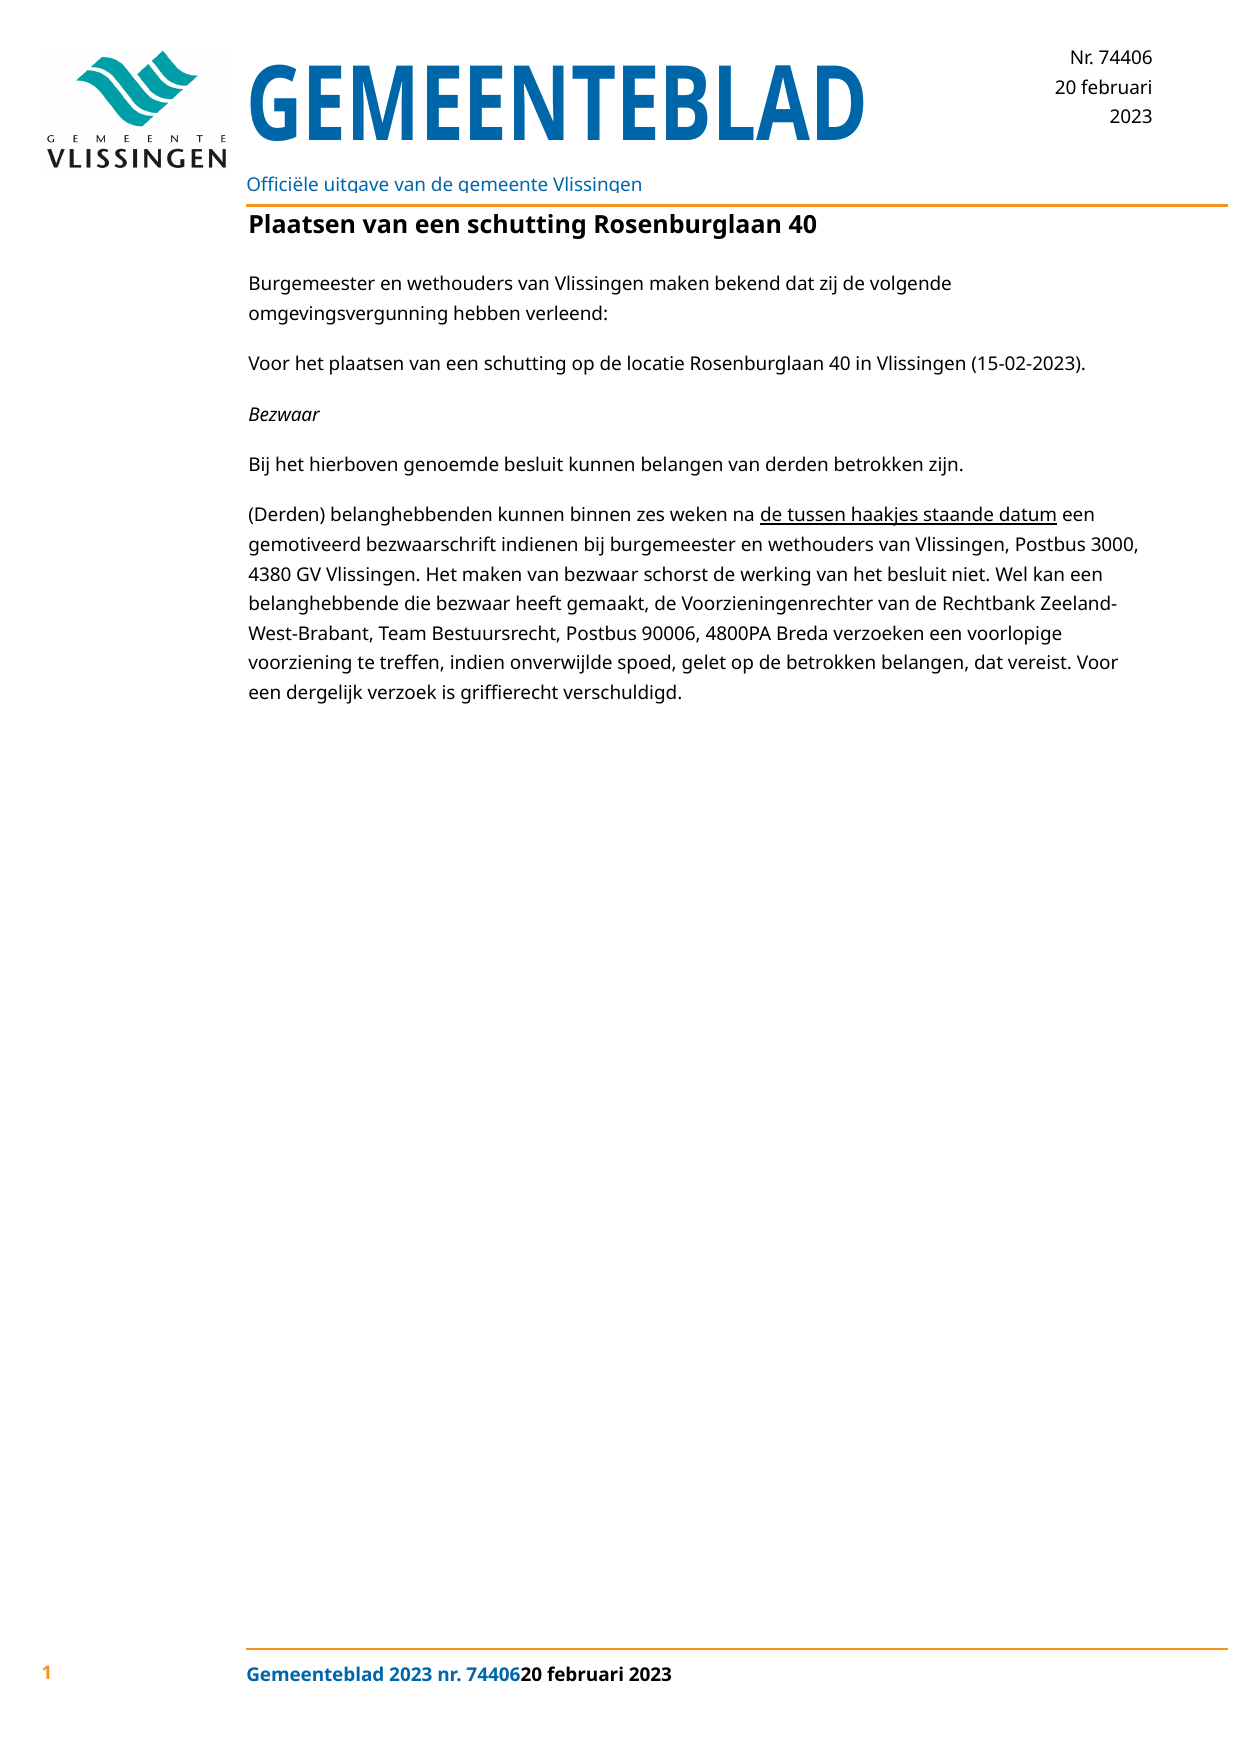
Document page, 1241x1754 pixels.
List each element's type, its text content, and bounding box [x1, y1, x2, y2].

text Bezwaar [248, 401, 1152, 426]
text Bij het hierboven genoemde besluit kunnen belangen van derden betrokken zijn. [248, 451, 1152, 477]
picture [41, 47, 231, 172]
text Plaatsen van een schutting Rosenburglaan 40 [248, 207, 1152, 241]
text Burgemeester en wethouders van Vlissingen maken bekend dat zij de volgende omgevingsvergunning hebben verleend: [248, 270, 1152, 326]
text Voor het plaatsen van een schutting op de locatie Rosenburglaan 40 in Vlissingen (15-02-2023). [248, 350, 1152, 376]
text (Derden) belanghebbenden kunnen binnen zes weken na de tussen haakjes staande datum een gemotiveerd bezwaarschrift indienen bij burgemeester en wethouders van Vlissingen, Postbus 3000, 4380 GV Vlissingen. Het maken van bezwaar schorst de werking van het besluit niet. Wel kan een belanghebbende die bezwaar heeft gemaakt, de Voorzieningenrechter van de Rechtbank Zeeland-West-Brabant, Team Bestuursrecht, Postbus 90006, 4800PA Breda verzoeken een voorlopige voorziening te treffen, indien onverwijlde spoed, gelet op de betrokken belangen, dat vereist. Voor een dergelijk verzoek is griffierecht verschuldigd. [248, 502, 1152, 705]
